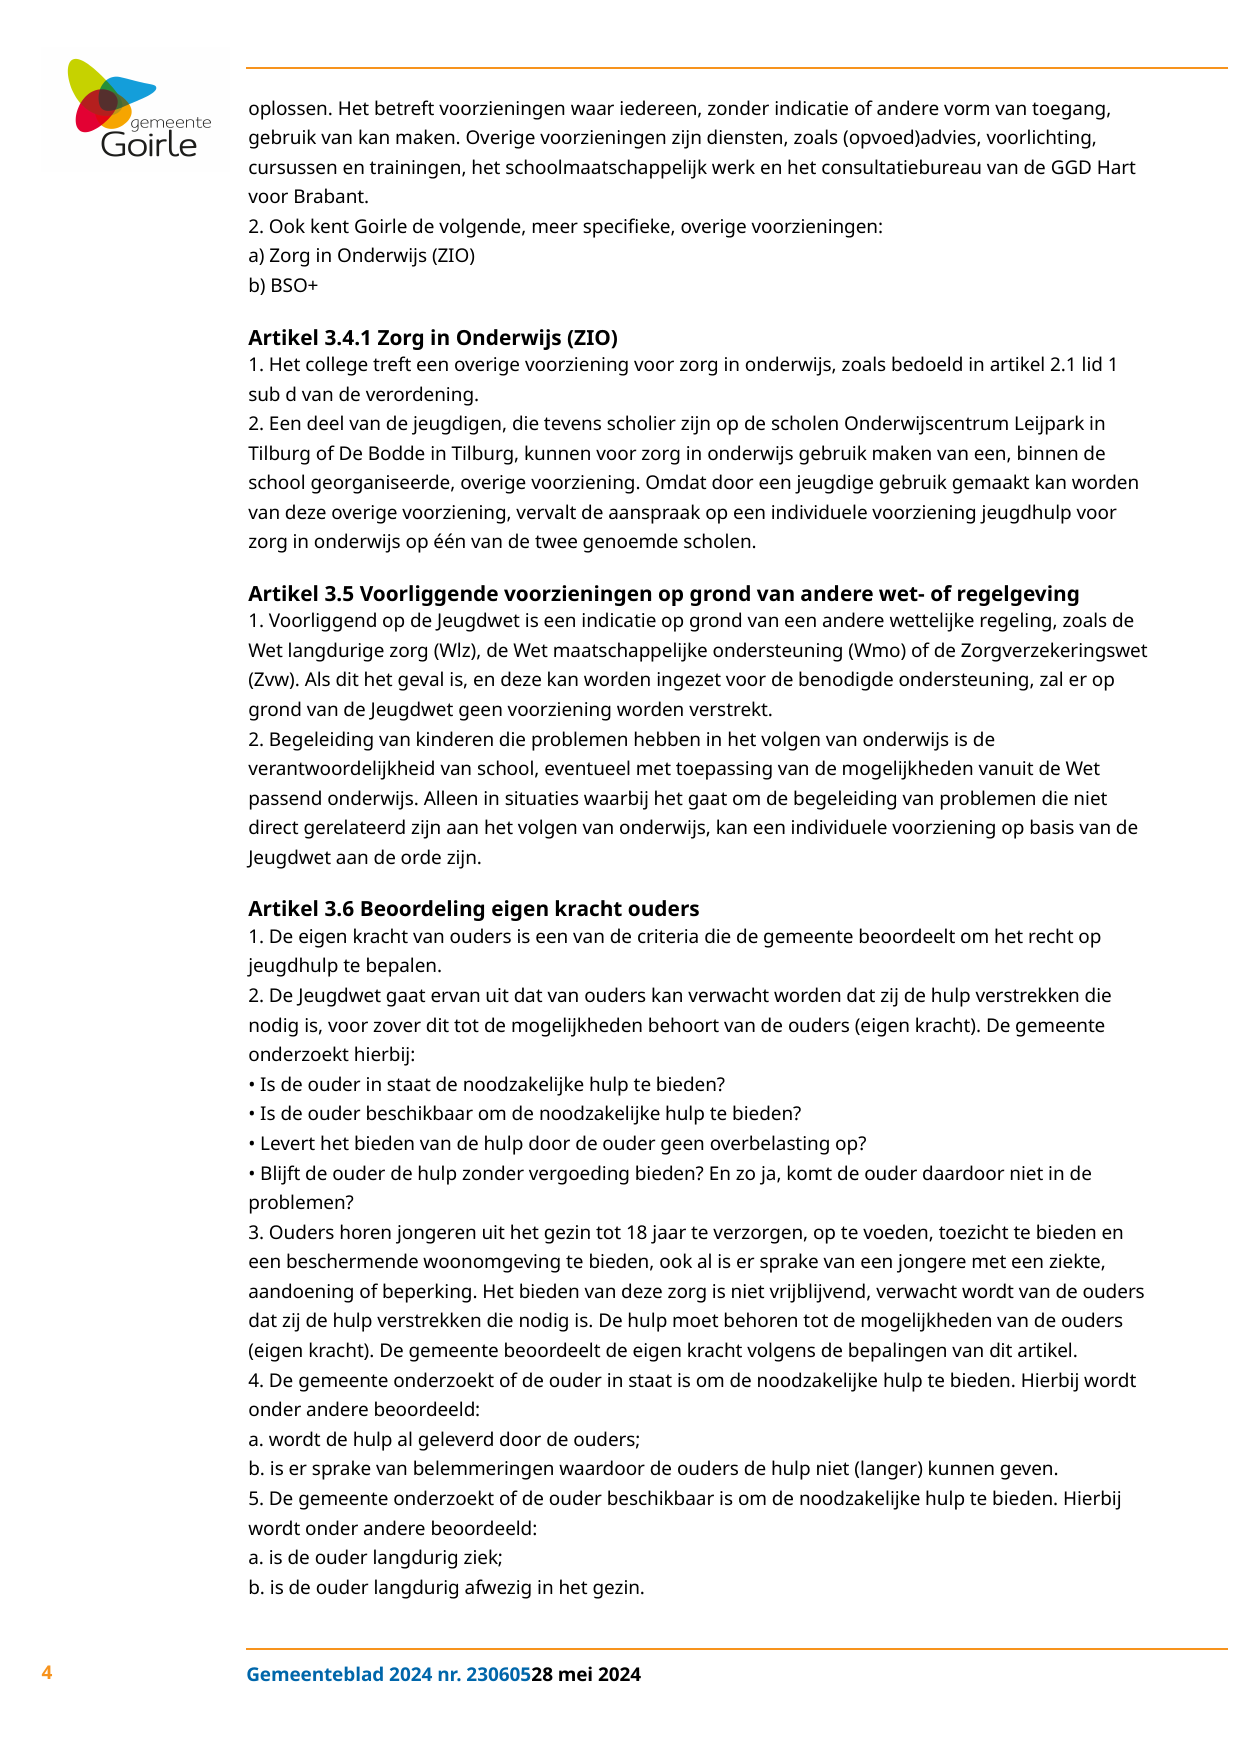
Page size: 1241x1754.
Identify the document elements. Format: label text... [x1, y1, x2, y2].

text • Levert het bieden van de hulp door de ouder geen overbelasting op? [248, 1130, 1152, 1156]
text 2. De Jeugdwet gaat ervan uit dat van ouders kan verwacht worden dat zij de hulp verstrekken die nodig is, voor zover dit tot de mogelijkheden behoort van de ouders (eigen kracht). De gemeente onderzoekt hierbij: [248, 982, 1152, 1067]
text a. is de ouder langdurig ziek; [248, 1544, 1152, 1570]
text a) Zorg in Onderwijs (ZIO) [248, 243, 1152, 268]
text 2. Een deel van de jeugdigen, die tevens scholier zijn op de scholen Onderwijscentrum Leijpark in Tilburg of De Bodde in Tilburg, kunnen voor zorg in onderwijs gebruik maken van een, binnen de school georganiseerde, overige voorziening. Omdat door een jeugdige gebruik gemaakt kan worden van deze overige voorziening, vervalt de aanspraak op een individuele voorziening jeugdhulp voor zorg in onderwijs op één van de twee genoemde scholen. [248, 410, 1152, 554]
text oplossen. Het betreft voorzieningen waar iedereen, zonder indicatie of andere vorm van toegang, gebruik van kan maken. Overige voorzieningen zijn diensten, zoals (opvoed)advies, voorlichting, cursussen en trainingen, het schoolmaatschappelijk werk en het consultatiebureau van de GGD Hart voor Brabant. [248, 95, 1152, 209]
text 1. Het college treft een overige voorziening voor zorg in onderwijs, zoals bedoeld in artikel 2.1 lid 1 sub d van de verordening. [248, 351, 1152, 406]
text 5. De gemeente onderzoekt of de ouder beschikbaar is om de noodzakelijke hulp te bieden. Hierbij wordt onder andere beoordeeld: [248, 1485, 1152, 1540]
text b. is de ouder langdurig afwezig in het gezin. [248, 1574, 1152, 1599]
picture [41, 47, 231, 172]
text 1. Voorliggend op de Jeugdwet is een indicatie op grond van een andere wettelijke regeling, zoals de Wet langdurige zorg (Wlz), de Wet maatschappelijke ondersteuning (Wmo) of de Zorgverzekeringswet (Zvw). Als dit het geval is, en deze kan worden ingezet voor de benodigde ondersteuning, zal er op grond van de Jeugdwet geen voorziening worden verstrekt. [248, 607, 1152, 722]
text • Is de ouder beschikbaar om de noodzakelijke hulp te bieden? [248, 1101, 1152, 1126]
text • Is de ouder in staat de noodzakelijke hulp te bieden? [248, 1071, 1152, 1097]
text Artikel 3.6 Beoordeling eigen kracht ouders [248, 894, 1152, 923]
text 2. Ook kent Goirle de volgende, meer specifieke, overige voorzieningen: [248, 213, 1152, 239]
text • Blijft de ouder de hulp zonder vergoeding bieden? En zo ja, komt de ouder daardoor niet in de problemen? [248, 1160, 1152, 1215]
text b. is er sprake van belemmeringen waardoor de ouders de hulp niet (langer) kunnen geven. [248, 1456, 1152, 1481]
text Artikel 3.4.1 Zorg in Onderwijs (ZIO) [248, 323, 1152, 351]
text b) BSO+ [248, 272, 1152, 298]
text 1. De eigen kracht van ouders is een van de criteria die de gemeente beoordeelt om het recht op jeugdhulp te bepalen. [248, 923, 1152, 978]
text Artikel 3.5 Voorliggende voorzieningen op grond van andere wet- of regelgeving [248, 579, 1152, 607]
text 3. Ouders horen jongeren uit het gezin tot 18 jaar te verzorgen, op te voeden, toezicht te bieden en een beschermende woonomgeving te bieden, ook al is er sprake van een jongere met een ziekte, aandoening of beperking. Het bieden van deze zorg is niet vrijblijvend, verwacht wordt van de ouders dat zij de hulp verstrekken die nodig is. De hulp moet behoren tot de mogelijkheden van de ouders (eigen kracht). De gemeente beoordeelt de eigen kracht volgens de bepalingen van dit artikel. [248, 1219, 1152, 1363]
text 4. De gemeente onderzoekt of de ouder in staat is om de noodzakelijke hulp te bieden. Hierbij wordt onder andere beoordeeld: [248, 1367, 1152, 1422]
text 2. Begeleiding van kinderen die problemen hebben in het volgen van onderwijs is de verantwoordelijkheid van school, eventueel met toepassing van de mogelijkheden vanuit de Wet passend onderwijs. Alleen in situaties waarbij het gaat om de begeleiding van problemen die niet direct gerelateerd zijn aan het volgen van onderwijs, kan een individuele voorziening op basis van de Jeugdwet aan de orde zijn. [248, 726, 1152, 870]
text a. wordt de hulp al geleverd door de ouders; [248, 1426, 1152, 1452]
